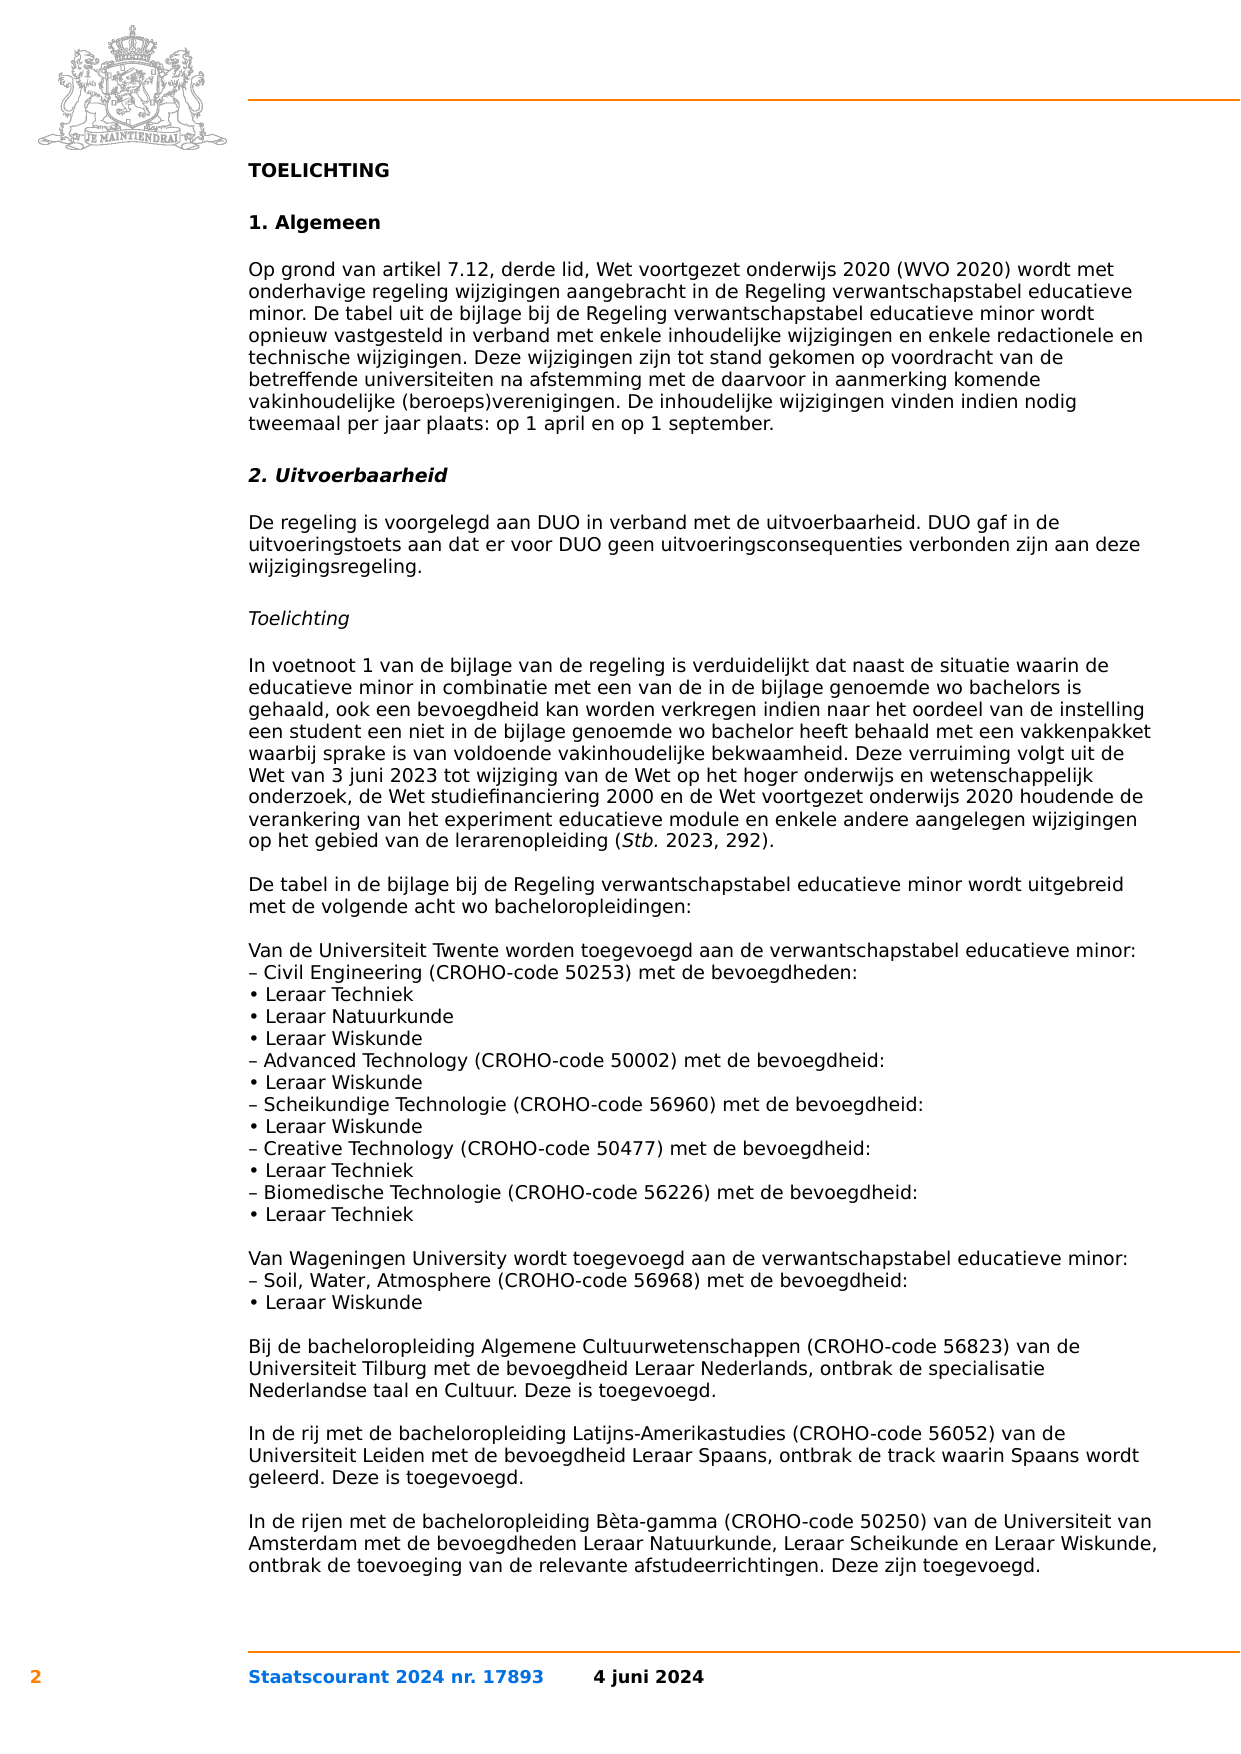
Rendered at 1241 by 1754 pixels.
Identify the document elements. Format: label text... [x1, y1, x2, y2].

subtitle TOELICHTING [248, 160, 1163, 182]
text • Leraar Techniek [248, 984, 1163, 1006]
text In de rij met de bacheloropleiding Latijns-Amerikastudies (CROHO-code 56052) van de Universiteit Leiden met de bevoegdheid Leraar Spaans, ontbrak de track waarin Spaans wordt geleerd. Deze is toegevoegd. [248, 1423, 1163, 1489]
text De regeling is voorgelegd aan DUO in verband met de uitvoerbaarheid. DUO gaf in de uitvoeringstoets aan dat er voor DUO geen uitvoeringsconsequenties verbonden zijn aan deze wijzigingsregeling. [248, 512, 1163, 578]
text – Soil, Water, Atmosphere (CROHO-code 56968) met de bevoegdheid: [248, 1270, 1163, 1292]
text In voetnoot 1 van de bijlage van de regeling is verduidelijkt dat naast de situatie waarin de educatieve minor in combinatie met een van de in de bijlage genoemde wo bachelors is gehaald, ook een bevoegdheid kan worden verkregen indien naar het oordeel van de instelling een student een niet in de bijlage genoemde wo bachelor heeft behaald met een vakkenpakket waarbij sprake is van voldoende vakinhoudelijke bekwaamheid. Deze verruiming volgt uit de Wet van 3 juni 2023 tot wijziging van de Wet op het hoger onderwijs en wetenschappelijk onderzoek, de Wet studiefinanciering 2000 en de Wet voortgezet onderwijs 2020 houdende de verankering van het experiment educatieve module en enkele andere aangelegen wijzigingen op het gebied van de lerarenopleiding (Stb. 2023, 292). [248, 654, 1163, 852]
text Bij de bacheloropleiding Algemene Cultuurwetenschappen (CROHO-code 56823) van de Universiteit Tilburg met de bevoegdheid Leraar Nederlands, ontbrak de specialisatie Nederlandse taal en Cultuur. Deze is toegevoegd. [248, 1336, 1163, 1401]
text • Leraar Wiskunde [248, 1028, 1163, 1050]
text • Leraar Techniek [248, 1204, 1163, 1226]
text • Leraar Wiskunde [248, 1292, 1163, 1314]
text – Scheikundige Technologie (CROHO-code 56960) met de bevoegdheid: [248, 1094, 1163, 1116]
text – Advanced Technology (CROHO-code 50002) met de bevoegdheid: [248, 1050, 1163, 1072]
text • Leraar Techniek [248, 1160, 1163, 1182]
subtitle 2. Uitvoerbaarheid [248, 465, 1163, 487]
text – Creative Technology (CROHO-code 50477) met de bevoegdheid: [248, 1138, 1163, 1160]
subtitle Toelichting [248, 608, 1163, 629]
text Op grond van artikel 7.12, derde lid, Wet voortgezet onderwijs 2020 (WVO 2020) wordt met onderhavige regeling wijzigingen aangebracht in de Regeling verwantschapstabel educatieve minor. De tabel uit de bijlage bij de Regeling verwantschapstabel educatieve minor wordt opnieuw vastgesteld in verband met enkele inhoudelijke wijzigingen en enkele redactionele en technische wijzigingen. Deze wijzigingen zijn tot stand gekomen op voordracht van de betreffende universiteiten na afstemming met de daarvoor in aanmerking komende vakinhoudelijke (beroeps)verenigingen. De inhoudelijke wijzigingen vinden indien nodig tweemaal per jaar plaats: op 1 april en op 1 september. [248, 259, 1163, 435]
text • Leraar Wiskunde [248, 1116, 1163, 1138]
text Van de Universiteit Twente worden toegevoegd aan de verwantschapstabel educatieve minor: [248, 940, 1163, 962]
subtitle 1. Algemeen [248, 212, 1163, 234]
text • Leraar Wiskunde [248, 1072, 1163, 1094]
text • Leraar Natuurkunde [248, 1006, 1163, 1028]
text – Civil Engineering (CROHO-code 50253) met de bevoegdheden: [248, 962, 1163, 984]
text In de rijen met de bacheloropleiding Bèta-gamma (CROHO-code 50250) van de Universiteit van Amsterdam met de bevoegdheden Leraar Natuurkunde, Leraar Scheikunde en Leraar Wiskunde, ontbrak de toevoeging van de relevante afstudeerrichtingen. Deze zijn toegevoegd. [248, 1511, 1163, 1577]
picture [38, 25, 227, 150]
text Van Wageningen University wordt toegevoegd aan de verwantschapstabel educatieve minor: [248, 1248, 1163, 1270]
text – Biomedische Technologie (CROHO-code 56226) met de bevoegdheid: [248, 1182, 1163, 1204]
text De tabel in de bijlage bij de Regeling verwantschapstabel educatieve minor wordt uitgebreid met de volgende acht wo bacheloropleidingen: [248, 874, 1163, 918]
